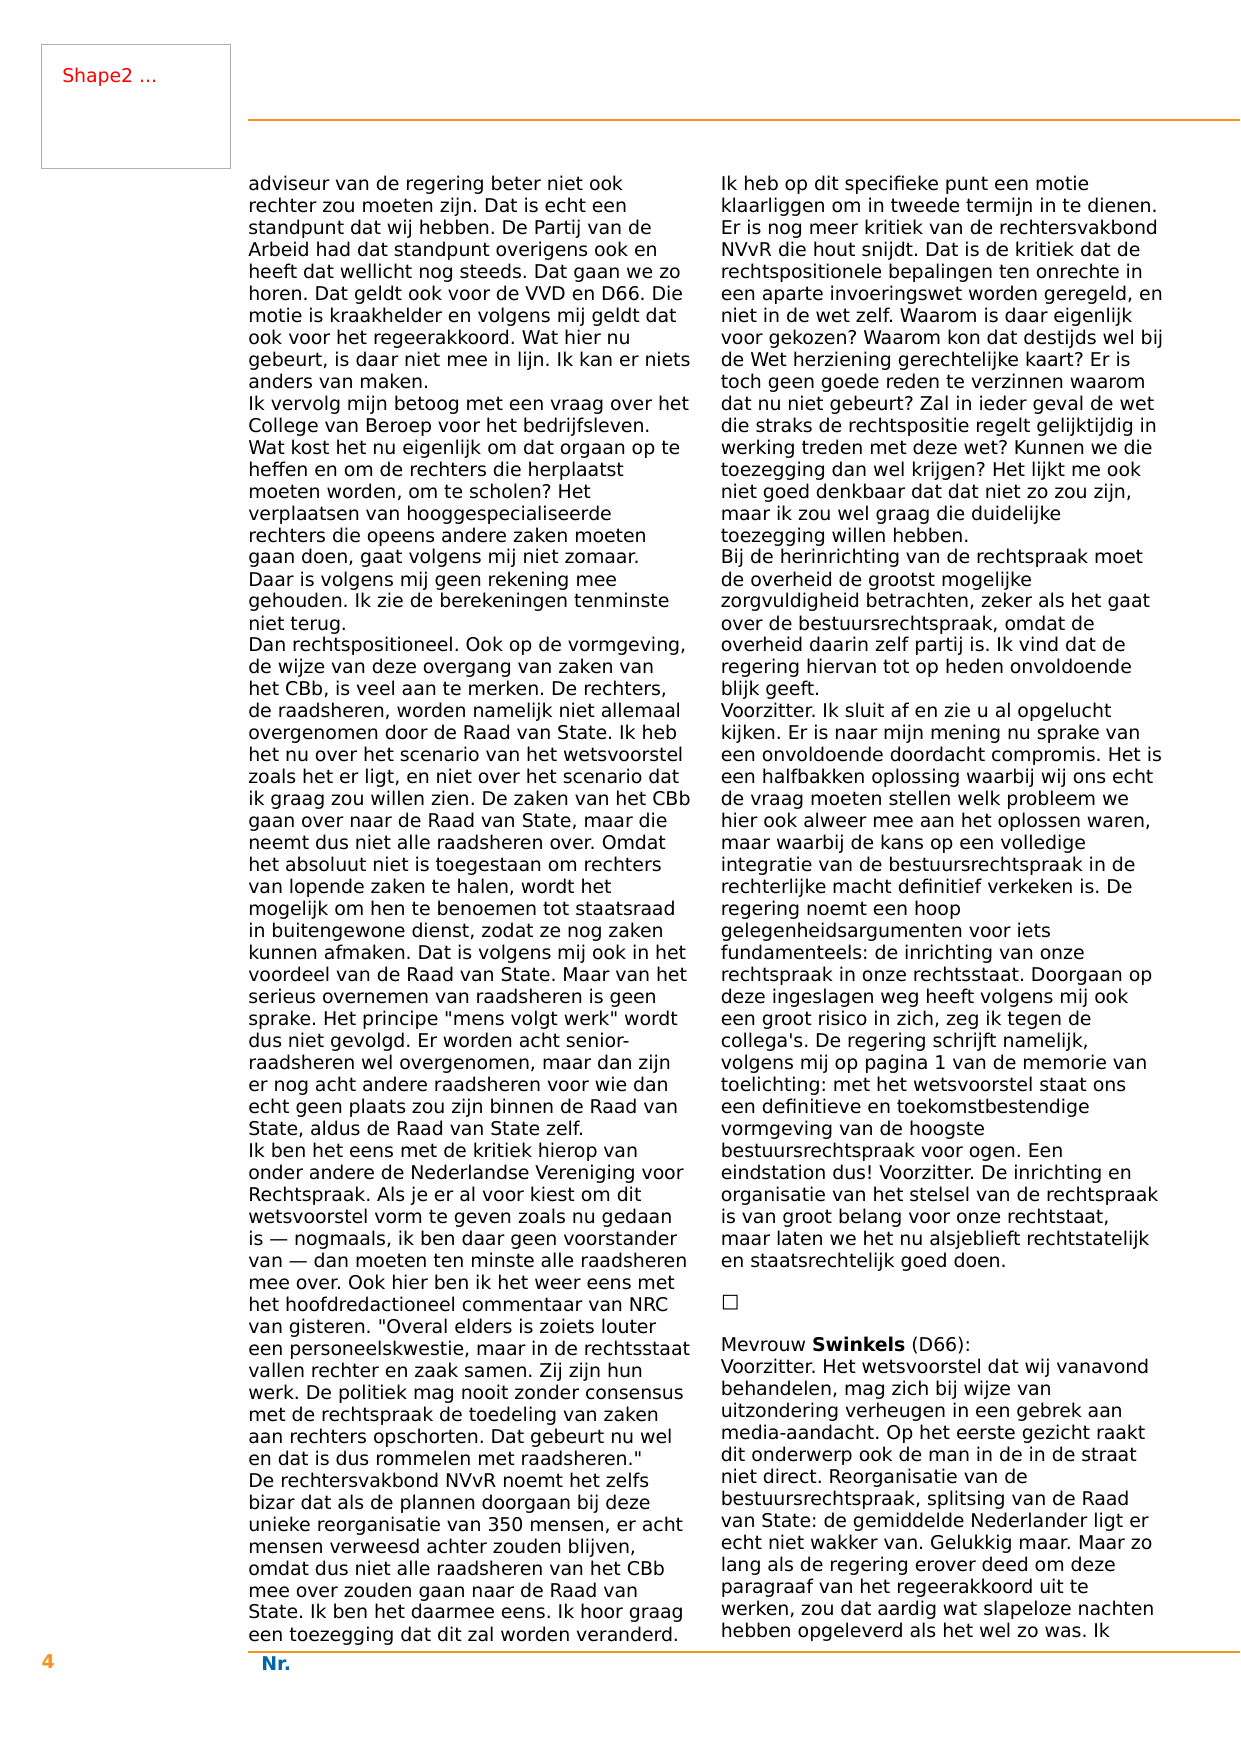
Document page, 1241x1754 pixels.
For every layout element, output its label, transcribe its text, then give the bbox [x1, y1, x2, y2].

text Er is nog meer kritiek van de rechtersvakbond NVvR die hout snijdt. Dat is de kritiek dat de rechtspositionele bepalingen ten onrechte in een aparte invoeringswet worden geregeld, en niet in de wet zelf. Waarom is daar eigenlijk voor gekozen? Waarom kon dat destijds wel bij de Wet herziening gerechtelijke kaart? Er is toch geen goede reden te verzinnen waarom dat nu niet gebeurt? Zal in ieder geval de wet die straks de rechtspositie regelt gelijktijdig in werking treden met deze wet? Kunnen we die toezegging dan wel krijgen? Het lijkt me ook niet goed denkbaar dat dat niet zo zou zijn, maar ik zou wel graag die duidelijke toezegging willen hebben. [721, 217, 1163, 546]
text ⬜ [721, 1292, 1163, 1314]
text Ik vervolg mijn betoog met een vraag over het College van Beroep voor het bedrijfsleven. Wat kost het nu eigenlijk om dat orgaan op te heffen en om de rechters die herplaatst moeten worden, om te scholen? Het verplaatsen van hooggespecialiseerde rechters die opeens andere zaken moeten gaan doen, gaat volgens mij niet zomaar. Daar is volgens mij geen rekening mee gehouden. Ik zie de berekeningen tenminste niet terug. [248, 393, 691, 634]
text De rechtersvakbond NVvR noemt het zelfs bizar dat als de plannen doorgaan bij deze unieke reorganisatie van 350 mensen, er acht mensen verweesd achter zouden blijven, omdat dus niet alle raadsheren van het CBb mee over zouden gaan naar de Raad van State. Ik ben het daarmee eens. Ik hoor graag een toezegging dat dit zal worden veranderd. [248, 1469, 691, 1645]
text Voorzitter. Ik sluit af en zie u al opgelucht kijken. Er is naar mijn mening nu sprake van een onvoldoende doordacht compromis. Het is een halfbakken oplossing waarbij wij ons echt de vraag moeten stellen welk probleem we hier ook alweer mee aan het oplossen waren, maar waarbij de kans op een volledige integratie van de bestuursrechtspraak in de rechterlijke macht definitief verkeken is. De regering noemt een hoop gelegenheidsargumenten voor iets fundamenteels: de inrichting van onze rechtspraak in onze rechtsstaat. Doorgaan op deze ingeslagen weg heeft volgens mij ook een groot risico in zich, zeg ik tegen de collega's. De regering schrijft namelijk, volgens mij op pagina 1 van de memorie van toelichting: met het wetsvoorstel staat ons een definitieve en toekomstbestendige vormgeving van de hoogste bestuursrechtspraak voor ogen. Een eindstation dus! Voorzitter. De inrichting en organisatie van het stelsel van de rechtspraak is van groot belang voor onze rechtstaat, maar laten we het nu alsjeblieft rechtstatelijk en staatsrechtelijk goed doen. [721, 700, 1163, 1272]
text Mevrouw Swinkels (D66): [721, 1334, 1163, 1356]
text Ik heb op dit specifieke punt een motie klaarliggen om in tweede termijn in te dienen. [721, 173, 1163, 217]
text Ik ben het eens met de kritiek hierop van onder andere de Nederlandse Vereniging voor Rechtspraak. Als je er al voor kiest om dit wetsvoorstel vorm te geven zoals nu gedaan is — nogmaals, ik ben daar geen voorstander van — dan moeten ten minste alle raadsheren mee over. Ook hier ben ik het weer eens met het hoofdredactioneel commentaar van NRC van gisteren. "Overal elders is zoiets louter een personeelskwestie, maar in de rechtsstaat vallen rechter en zaak samen. Zij zijn hun werk. De politiek mag nooit zonder consensus met de rechtspraak de toedeling van zaken aan rechters opschorten. Dat gebeurt nu wel en dat is dus rommelen met raadsheren." [248, 1140, 691, 1469]
text Voorzitter. Het wetsvoorstel dat wij vanavond behandelen, mag zich bij wijze van uitzondering verheugen in een gebrek aan media-aandacht. Op het eerste gezicht raakt dit onderwerp ook de man in de in de straat niet direct. Reorganisatie van de bestuursrechtspraak, splitsing van de Raad van State: de gemiddelde Nederlander ligt er echt niet wakker van. Gelukkig maar. Maar zo lang als de regering erover deed om deze paragraaf van het regeerakkoord uit te werken, zou dat aardig wat slapeloze nachten hebben opgeleverd als het wel zo was. Ik [721, 1356, 1163, 1641]
text adviseur van de regering beter niet ook rechter zou moeten zijn. Dat is echt een standpunt dat wij hebben. De Partij van de Arbeid had dat standpunt overigens ook en heeft dat wellicht nog steeds. Dat gaan we zo horen. Dat geldt ook voor de VVD en D66. Die motie is kraakhelder en volgens mij geldt dat ook voor het regeerakkoord. Wat hier nu gebeurt, is daar niet mee in lijn. Ik kan er niets anders van maken. [248, 173, 691, 393]
text Dan rechtspositioneel. Ook op de vormgeving, de wijze van deze overgang van zaken van het CBb, is veel aan te merken. De rechters, de raadsheren, worden namelijk niet allemaal overgenomen door de Raad van State. Ik heb het nu over het scenario van het wetsvoorstel zoals het er ligt, en niet over het scenario dat ik graag zou willen zien. De zaken van het CBb gaan over naar de Raad van State, maar die neemt dus niet alle raadsheren over. Omdat het absoluut niet is toegestaan om rechters van lopende zaken te halen, wordt het mogelijk om hen te benoemen tot staatsraad in buitengewone dienst, zodat ze nog zaken kunnen afmaken. Dat is volgens mij ook in het voordeel van de Raad van State. Maar van het serieus overnemen van raadsheren is geen sprake. Het principe "mens volgt werk" wordt dus niet gevolgd. Er worden acht senior-raadsheren wel overgenomen, maar dan zijn er nog acht andere raadsheren voor wie dan echt geen plaats zou zijn binnen de Raad van State, aldus de Raad van State zelf. [248, 634, 691, 1140]
text Bij de herinrichting van de rechtspraak moet de overheid de grootst mogelijke zorgvuldigheid betrachten, zeker als het gaat over de bestuursrechtspraak, omdat de overheid daarin zelf partij is. Ik vind dat de regering hiervan tot op heden onvoldoende blijk geeft. [721, 546, 1163, 700]
